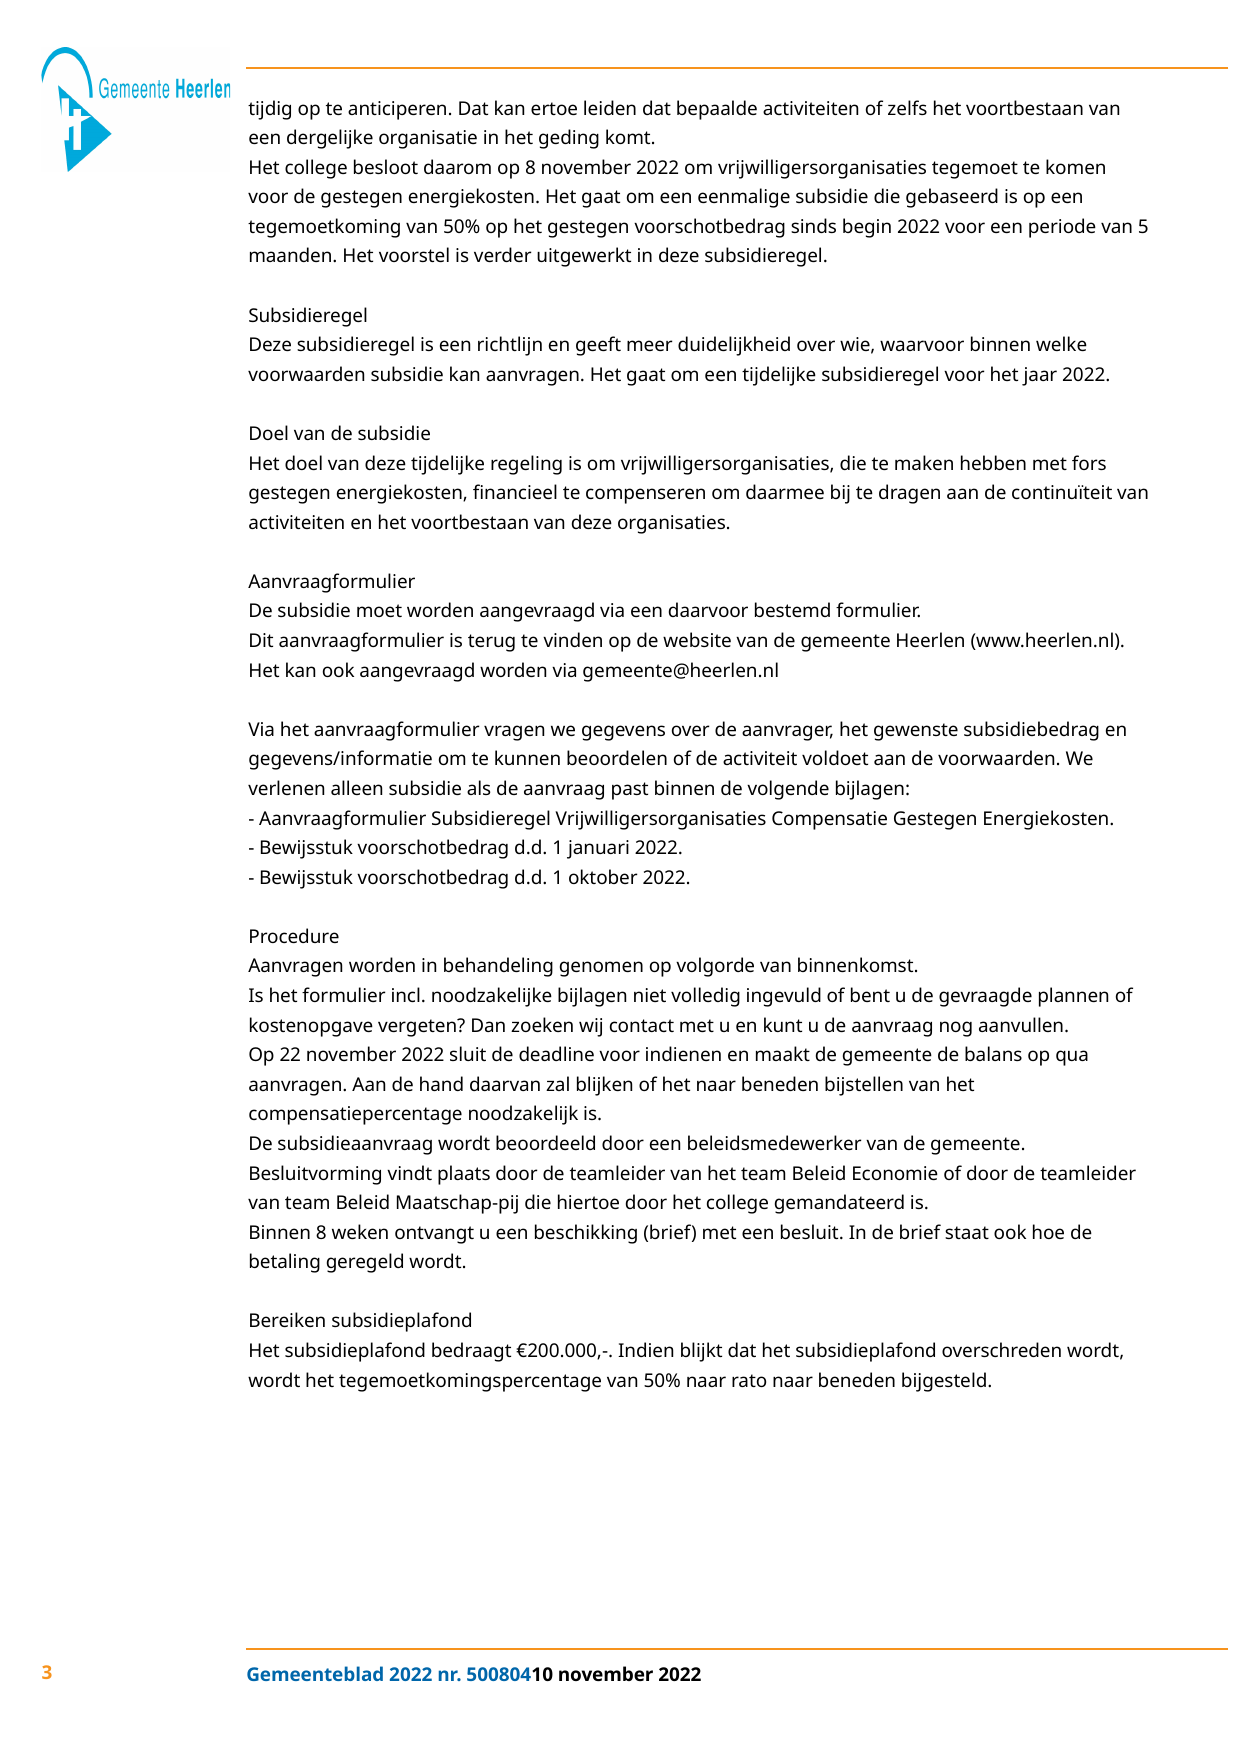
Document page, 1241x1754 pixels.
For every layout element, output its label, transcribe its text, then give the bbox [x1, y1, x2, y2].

text Het college besloot daarom op 8 november 2022 om vrijwilligersorganisaties tegemoet te komen voor de gestegen energiekosten. Het gaat om een eenmalige subsidie die gebaseerd is op een tegemoetkoming van 50% op het gestegen voorschotbedrag sinds begin 2022 voor een periode van 5 maanden. Het voorstel is verder uitgewerkt in deze subsidieregel. [248, 154, 1152, 268]
text Doel van de subsidie [248, 420, 1152, 446]
text Binnen 8 weken ontvangt u een beschikking (brief) met een besluit. In de brief staat ook hoe de betaling geregeld wordt. [248, 1219, 1152, 1274]
text De subsidieaanvraag wordt beoordeeld door een beleidsmedewerker van de gemeente. Besluitvorming vindt plaats door de teamleider van het team Beleid Economie of door de teamleider van team Beleid Maatschap-pij die hiertoe door het college gemandateerd is. [248, 1130, 1152, 1215]
picture [41, 47, 59, 70]
text De subsidie moet worden aangevraagd via een daarvoor bestemd formulier. [248, 598, 1152, 623]
text Is het formulier incl. noodzakelijke bijlagen niet volledig ingevuld of bent u de gevraagde plannen of kostenopgave vergeten? Dan zoeken wij contact met u en kunt u de aanvraag nog aanvullen. [248, 982, 1152, 1038]
text Aanvraagformulier [248, 568, 1152, 594]
text Procedure [248, 923, 1152, 949]
text Aanvragen worden in behandeling genomen op volgorde van binnenkomst. [248, 953, 1152, 978]
text Dit aanvraagformulier is terug te vinden op de website van de gemeente Heerlen (www.heerlen.nl). Het kan ook aangevraagd worden via gemeente@heerlen.nl [248, 627, 1152, 683]
text - Aanvraagformulier Subsidieregel Vrijwilligersorganisaties Compensatie Gestegen Energiekosten. [248, 805, 1152, 831]
text tijdig op te anticiperen. Dat kan ertoe leiden dat bepaalde activiteiten of zelfs het voortbestaan van een dergelijke organisatie in het geding komt. [248, 95, 1152, 150]
text Via het aanvraagformulier vragen we gegevens over de aanvrager, het gewenste subsidiebedrag en gegevens/informatie om te kunnen beoordelen of de activiteit voldoet aan de voorwaarden. We verlenen alleen subsidie als de aanvraag past binnen de volgende bijlagen: [248, 716, 1152, 801]
text Deze subsidieregel is een richtlijn en geeft meer duidelijkheid over wie, waarvoor binnen welke voorwaarden subsidie kan aanvragen. Het gaat om een tijdelijke subsidieregel voor het jaar 2022. [248, 331, 1152, 387]
text Het subsidieplafond bedraagt €200.000,-. Indien blijkt dat het subsidieplafond overschreden wordt, wordt het tegemoetkomingspercentage van 50% naar rato naar beneden bijgesteld. [248, 1337, 1152, 1393]
picture [41, 47, 231, 172]
text Het doel van deze tijdelijke regeling is om vrijwilligersorganisaties, die te maken hebben met fors gestegen energiekosten, financieel te compenseren om daarmee bij te dragen aan de continuïteit van activiteiten en het voortbestaan van deze organisaties. [248, 450, 1152, 535]
text - Bewijsstuk voorschotbedrag d.d. 1 januari 2022. [248, 834, 1152, 860]
text Op 22 november 2022 sluit de deadline voor indienen en maakt de gemeente de balans op qua aanvragen. Aan de hand daarvan zal blijken of het naar beneden bijstellen van het compensatiepercentage noodzakelijk is. [248, 1041, 1152, 1126]
text Subsidieregel [248, 302, 1152, 328]
text Bereiken subsidieplafond [248, 1308, 1152, 1333]
text - Bewijsstuk voorschotbedrag d.d. 1 oktober 2022. [248, 864, 1152, 890]
